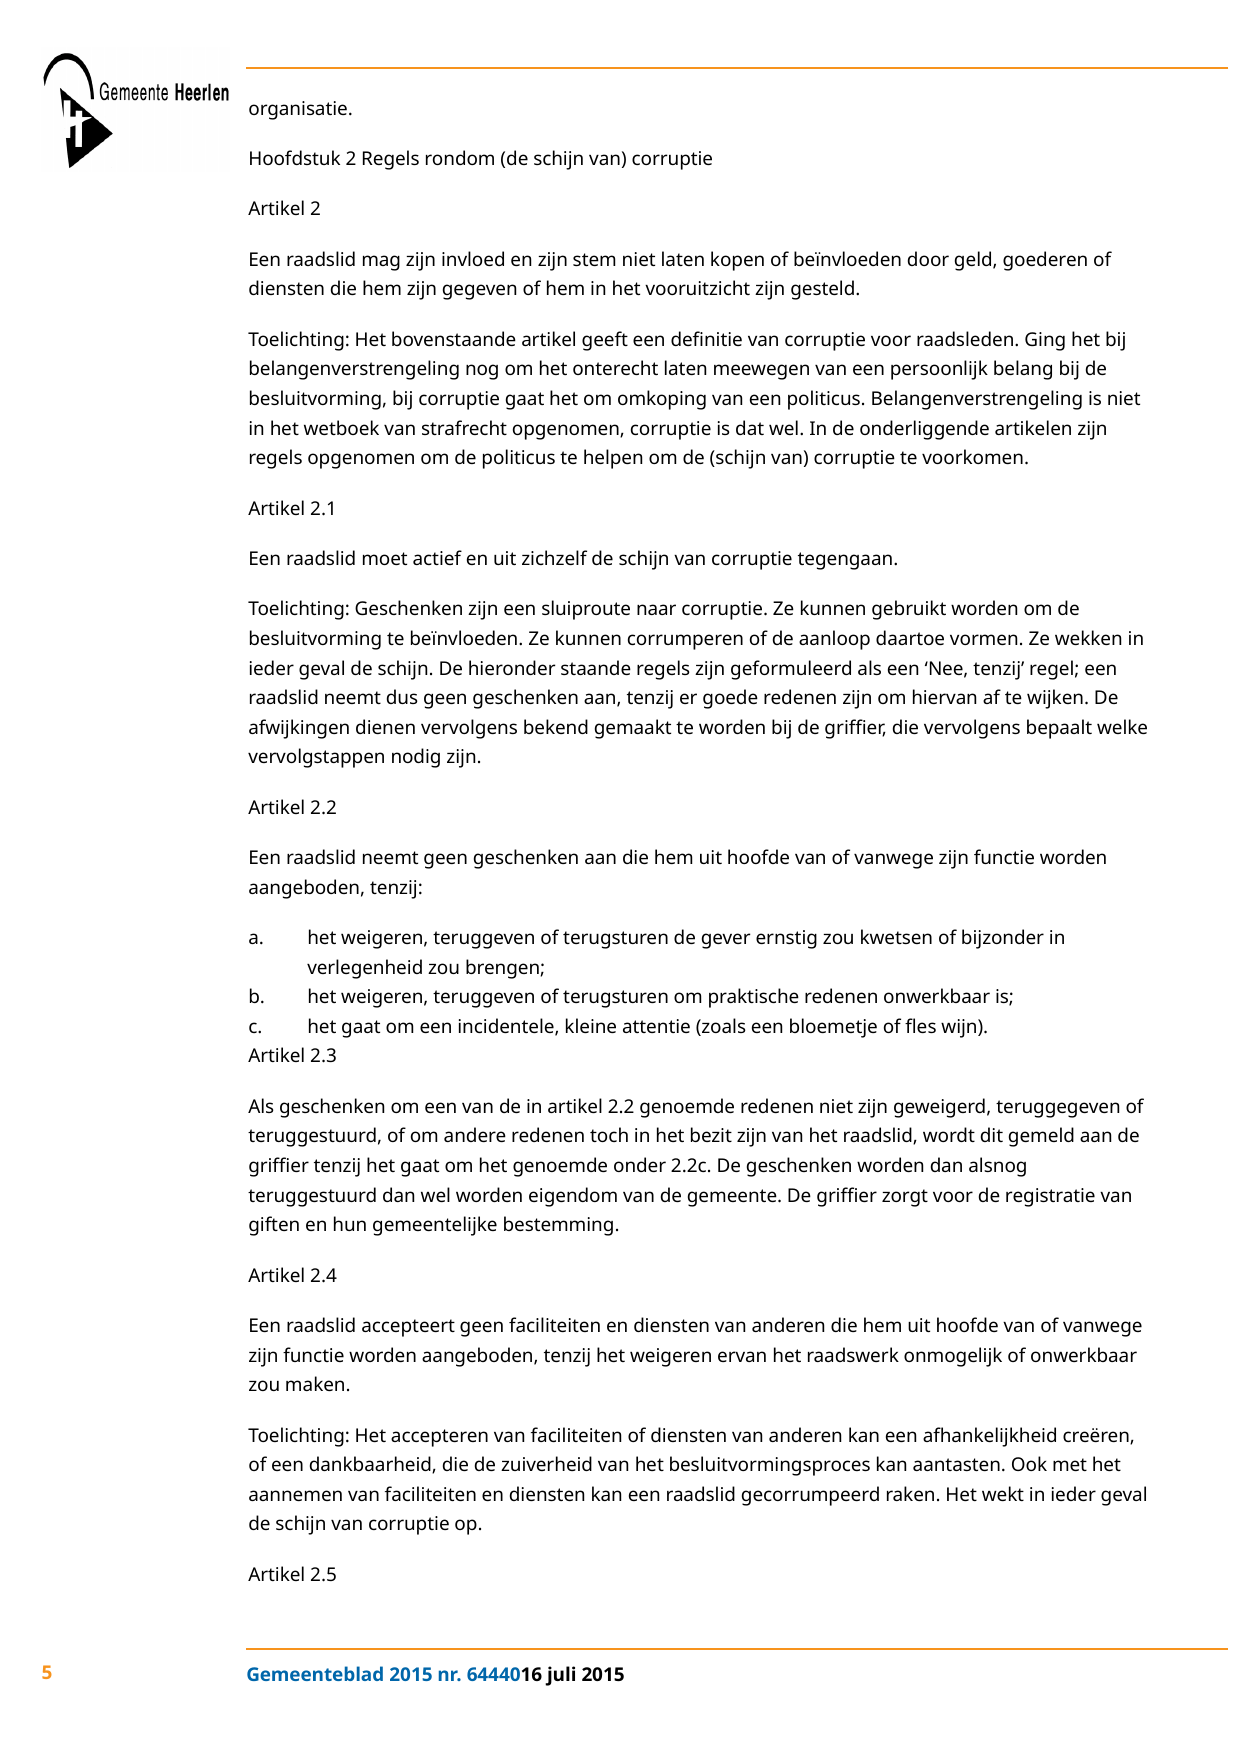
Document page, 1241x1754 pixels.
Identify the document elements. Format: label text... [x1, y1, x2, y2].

text Artikel 2.3 [248, 1043, 1152, 1068]
text organisatie. [248, 95, 1152, 121]
text Artikel 2.2 [248, 794, 1152, 820]
list het weigeren, teruggeven of terugsturen de gever ernstig zou kwetsen of bijzonder in verlegenheid zou brengen; [248, 924, 1152, 980]
text Een raadslid neemt geen geschenken aan die hem uit hoofde van of vanwege zijn functie worden aangeboden, tenzij: [248, 844, 1152, 900]
list het gaat om een incidentele, kleine attentie (zoals een bloemetje of fles wijn). [248, 1013, 1152, 1039]
picture [41, 47, 231, 172]
list het weigeren, teruggeven of terugsturen om praktische redenen onwerkbaar is; [248, 983, 1152, 1009]
text Artikel 2.4 [248, 1262, 1152, 1288]
text Toelichting: Het accepteren van faciliteiten of diensten van anderen kan een afhankelijkheid creëren, of een dankbaarheid, die de zuiverheid van het besluitvormingsproces kan aantasten. Ook met het aannemen van faciliteiten en diensten kan een raadslid gecorrumpeerd raken. Het wekt in ieder geval de schijn van corruptie op. [248, 1422, 1152, 1536]
text Toelichting: Het bovenstaande artikel geeft een definitie van corruptie voor raadsleden. Ging het bij belangenverstrengeling nog om het onterecht laten meewegen van een persoonlijk belang bij de besluitvorming, bij corruptie gaat het om omkoping van een politicus. Belangenverstrengeling is niet in het wetboek van strafrecht opgenomen, corruptie is dat wel. In de onderliggende artikelen zijn regels opgenomen om de politicus te helpen om de (schijn van) corruptie te voorkomen. [248, 326, 1152, 470]
text Hoofdstuk 2 Regels rondom (de schijn van) corruptie [248, 145, 1152, 171]
text Artikel 2 [248, 196, 1152, 221]
text Artikel 2.1 [248, 495, 1152, 521]
text Artikel 2.5 [248, 1561, 1152, 1587]
text Een raadslid accepteert geen faciliteiten en diensten van anderen die hem uit hoofde van of vanwege zijn functie worden aangeboden, tenzij het weigeren ervan het raadswerk onmogelijk of onwerkbaar zou maken. [248, 1312, 1152, 1397]
text Toelichting: Geschenken zijn een sluiproute naar corruptie. Ze kunnen gebruikt worden om de besluitvorming te beïnvloeden. Ze kunnen corrumperen of de aanloop daartoe vormen. Ze wekken in ieder geval de schijn. De hieronder staande regels zijn geformuleerd als een ‘Nee, tenzij’ regel; een raadslid neemt dus geen geschenken aan, tenzij er goede redenen zijn om hiervan af te wijken. De afwijkingen dienen vervolgens bekend gemaakt te worden bij de griffier, die vervolgens bepaalt welke vervolgstappen nodig zijn. [248, 596, 1152, 769]
text Als geschenken om een van de in artikel 2.2 genoemde redenen niet zijn geweigerd, teruggegeven of teruggestuurd, of om andere redenen toch in het bezit zijn van het raadslid, wordt dit gemeld aan de griffier tenzij het gaat om het genoemde onder 2.2c. De geschenken worden dan alsnog teruggestuurd dan wel worden eigendom van de gemeente. De griffier zorgt voor de registratie van giften en hun gemeentelijke bestemming. [248, 1093, 1152, 1237]
text Een raadslid mag zijn invloed en zijn stem niet laten kopen of beïnvloeden door geld, goederen of diensten die hem zijn gegeven of hem in het vooruitzicht zijn gesteld. [248, 246, 1152, 301]
text Een raadslid moet actief en uit zichzelf de schijn van corruptie tegengaan. [248, 545, 1152, 571]
